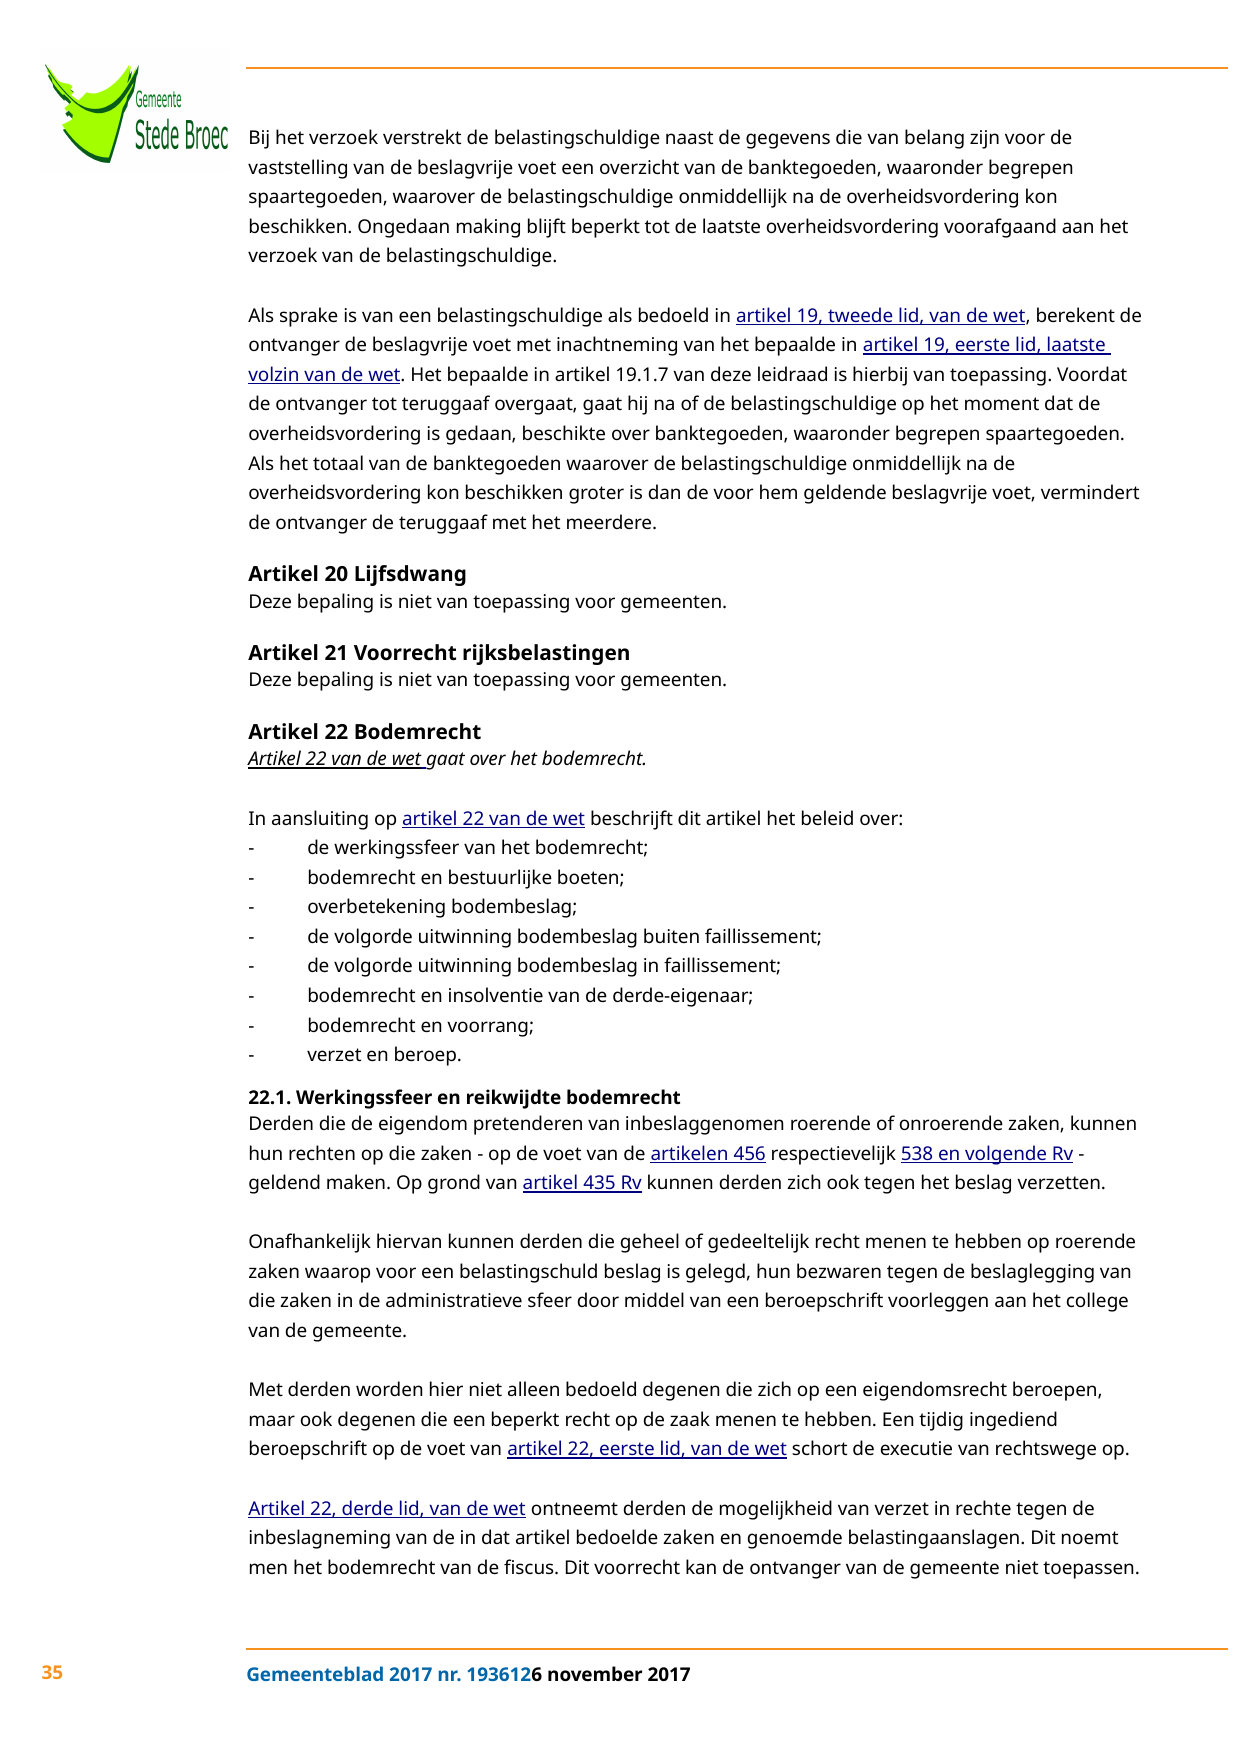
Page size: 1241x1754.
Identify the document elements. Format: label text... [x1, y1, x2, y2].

text Derden die de eigendom pretenderen van inbeslaggenomen roerende of onroerende zaken, kunnen hun rechten op die zaken - op de voet van de artikelen 456 respectievelijk 538 en volgende Rv - geldend maken. Op grond van artikel 435 Rv kunnen derden zich ook tegen het beslag verzetten. [248, 1110, 1152, 1195]
list de volgorde uitwinning bodembeslag in faillissement; [248, 953, 1152, 978]
picture [41, 47, 231, 172]
text Artikel 20 Lijfsdwang [248, 559, 1152, 588]
list bodemrecht en voorrang; [248, 1012, 1152, 1037]
text Met derden worden hier niet alleen bedoeld degenen die zich op een eigendomsrecht beroepen, maar ook degenen die een beperkt recht op de zaak menen te hebben. Een tijdig ingediend beroepschrift op de voet van artikel 22, eerste lid, van de wet schort de executie van rechtswege op. [248, 1376, 1152, 1461]
text Deze bepaling is niet van toepassing voor gemeenten. [248, 667, 1152, 692]
text Deze bepaling is niet van toepassing voor gemeenten. [248, 588, 1152, 613]
list overbetekening bodembeslag; [248, 893, 1152, 919]
text Bij het verzoek verstrekt de belastingschuldige naast de gegevens die van belang zijn voor de vaststelling van de beslagvrije voet een overzicht van de banktegoeden, waaronder begrepen spaartegoeden, waarover de belastingschuldige onmiddellijk na de overheidsvordering kon beschikken. Ongedaan making blijft beperkt tot de laatste overheidsvordering voorafgaand aan het verzoek van de belastingschuldige. [248, 124, 1152, 268]
text Artikel 22 Bodemrecht [248, 717, 1152, 746]
list bodemrecht en bestuurlijke boeten; [248, 864, 1152, 889]
text In aansluiting op artikel 22 van de wet beschrijft dit artikel het beleid over: [248, 805, 1152, 830]
text Artikel 21 Voorrecht rijksbelastingen [248, 638, 1152, 667]
list de werkingssfeer van het bodemrecht; [248, 834, 1152, 860]
text Onafhankelijk hiervan kunnen derden die geheel of gedeeltelijk recht menen te hebben op roerende zaken waarop voor een belastingschuld beslag is gelegd, hun bezwaren tegen de beslaglegging van die zaken in de administratieve sfeer door middel van een beroepschrift voorleggen aan het college van de gemeente. [248, 1228, 1152, 1343]
text Artikel 22, derde lid, van de wet ontneemt derden de mogelijkheid van verzet in rechte tegen de inbeslagneming van de in dat artikel bedoelde zaken en genoemde belastingaanslagen. Dit noemt men het bodemrecht van de fiscus. Dit voorrecht kan de ontvanger van de gemeente niet toepassen. [248, 1495, 1152, 1580]
text Artikel 22 van de wet gaat over het bodemrecht. [248, 746, 1152, 771]
text 22.1. Werkingssfeer en reikwijdte bodemrecht [248, 1084, 1152, 1110]
list verzet en beroep. [248, 1041, 1152, 1067]
list bodemrecht en insolventie van de derde-eigenaar; [248, 982, 1152, 1008]
text Als sprake is van een belastingschuldige als bedoeld in artikel 19, tweede lid, van de wet, berekent de ontvanger de beslagvrije voet met inachtneming van het bepaalde in artikel 19, eerste lid, laatste volzin van de wet. Het bepaalde in artikel 19.1.7 van deze leidraad is hierbij van toepassing. Voordat de ontvanger tot teruggaaf overgaat, gaat hij na of de belastingschuldige op het moment dat de overheidsvordering is gedaan, beschikte over banktegoeden, waaronder begrepen spaartegoeden. Als het totaal van de banktegoeden waarover de belastingschuldige onmiddellijk na de overheidsvordering kon beschikken groter is dan de voor hem geldende beslagvrije voet, vermindert de ontvanger de teruggaaf met het meerdere. [248, 302, 1152, 535]
list de volgorde uitwinning bodembeslag buiten faillissement; [248, 923, 1152, 949]
